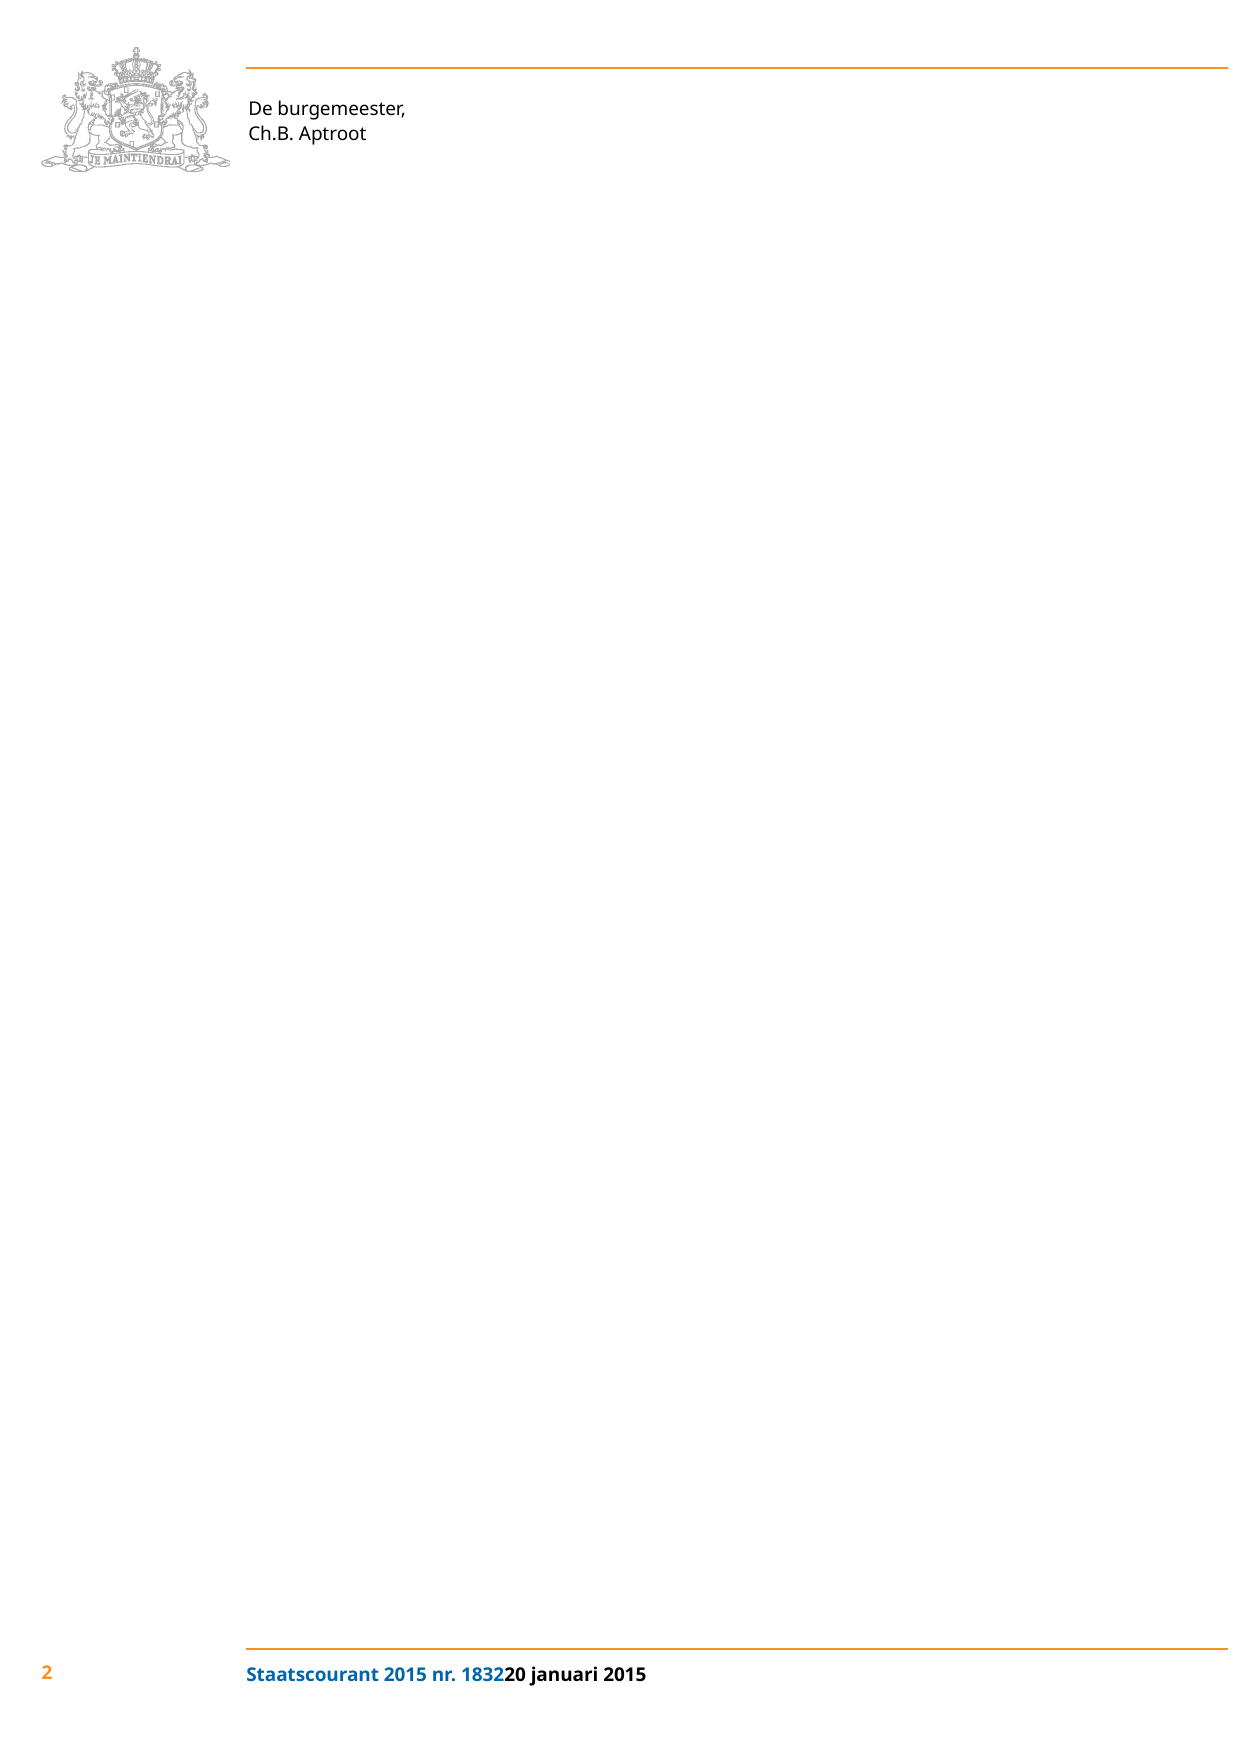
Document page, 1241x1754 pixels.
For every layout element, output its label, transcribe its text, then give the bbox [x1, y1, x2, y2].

picture [41, 47, 231, 172]
text De burgemeester, [248, 95, 1152, 121]
text Ch.B. Aptroot [248, 121, 1152, 146]
